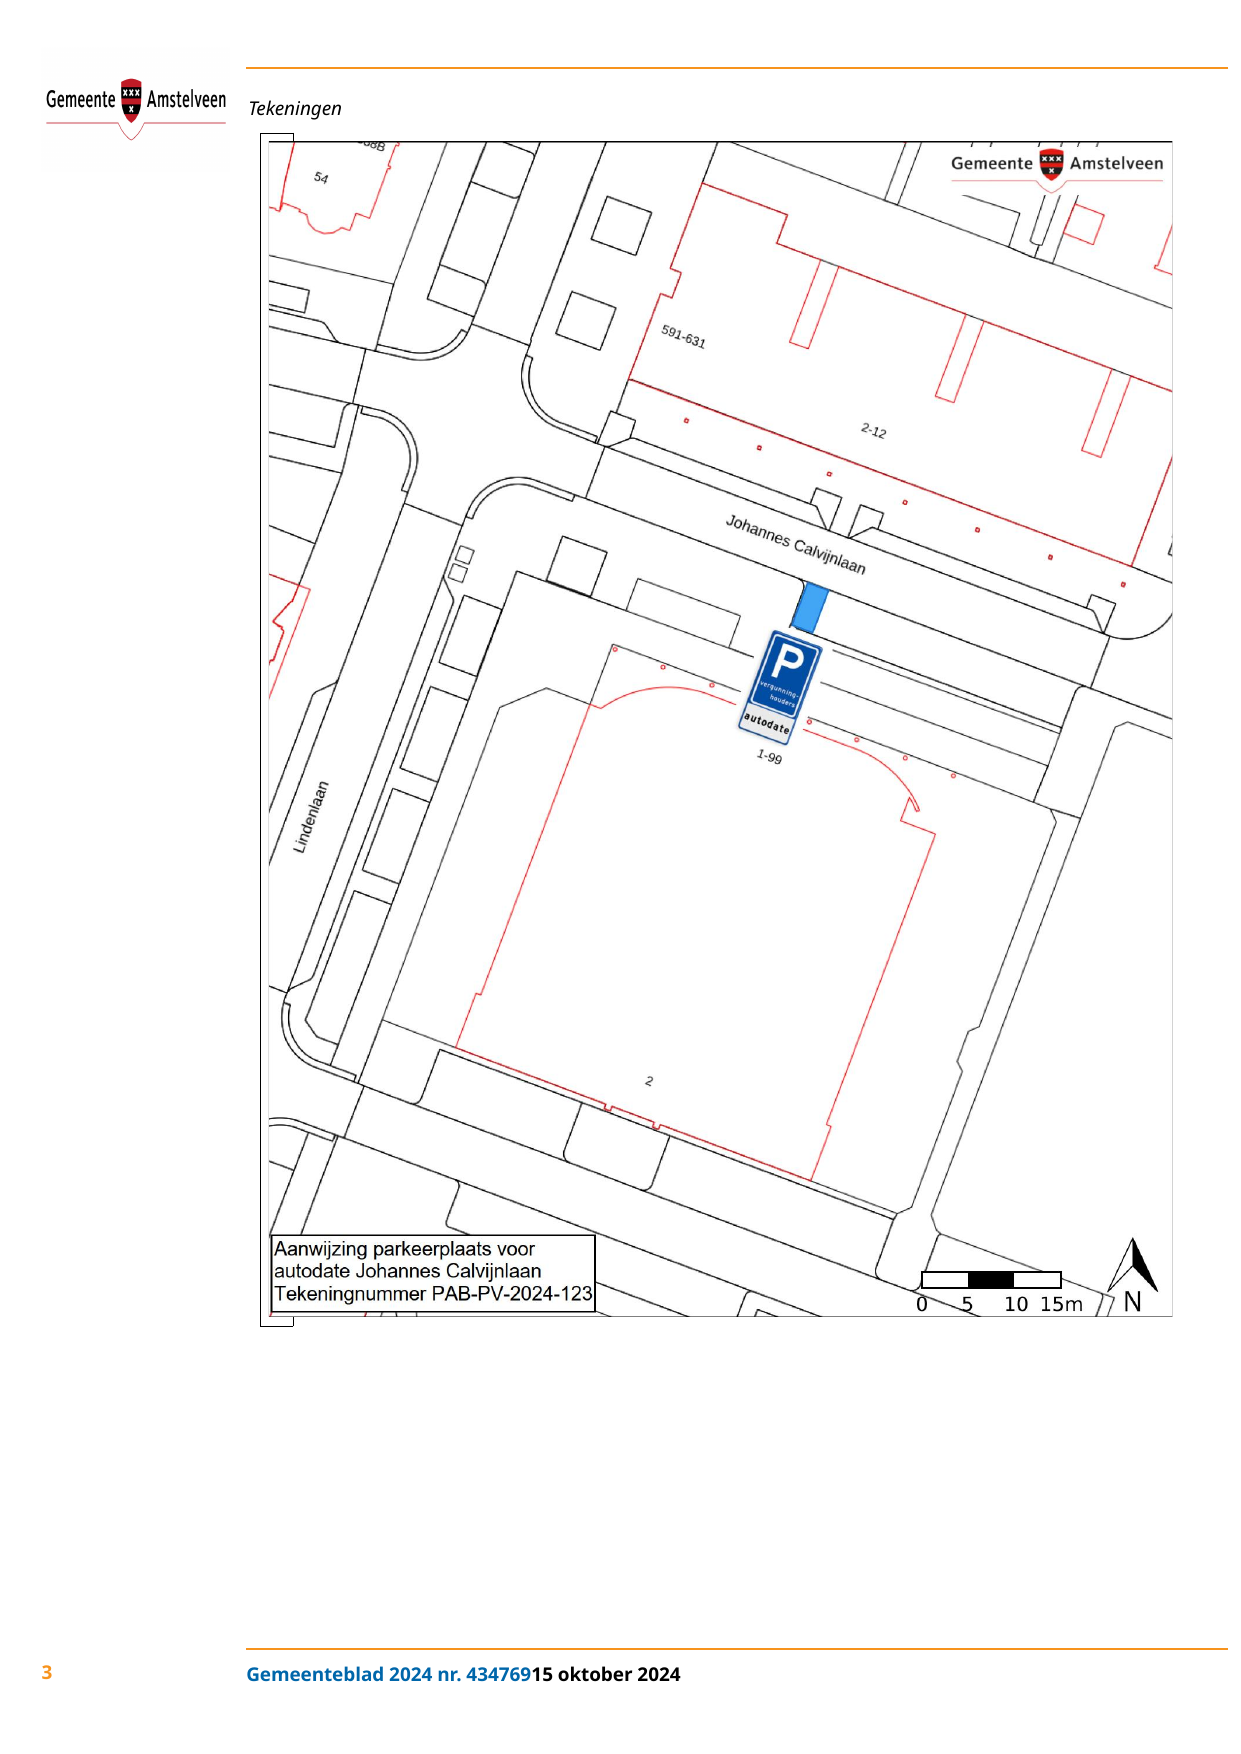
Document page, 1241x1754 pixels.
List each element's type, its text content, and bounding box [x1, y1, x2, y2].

text Tekeningen [248, 95, 1152, 121]
picture [268, 141, 1173, 1317]
picture [41, 47, 231, 172]
